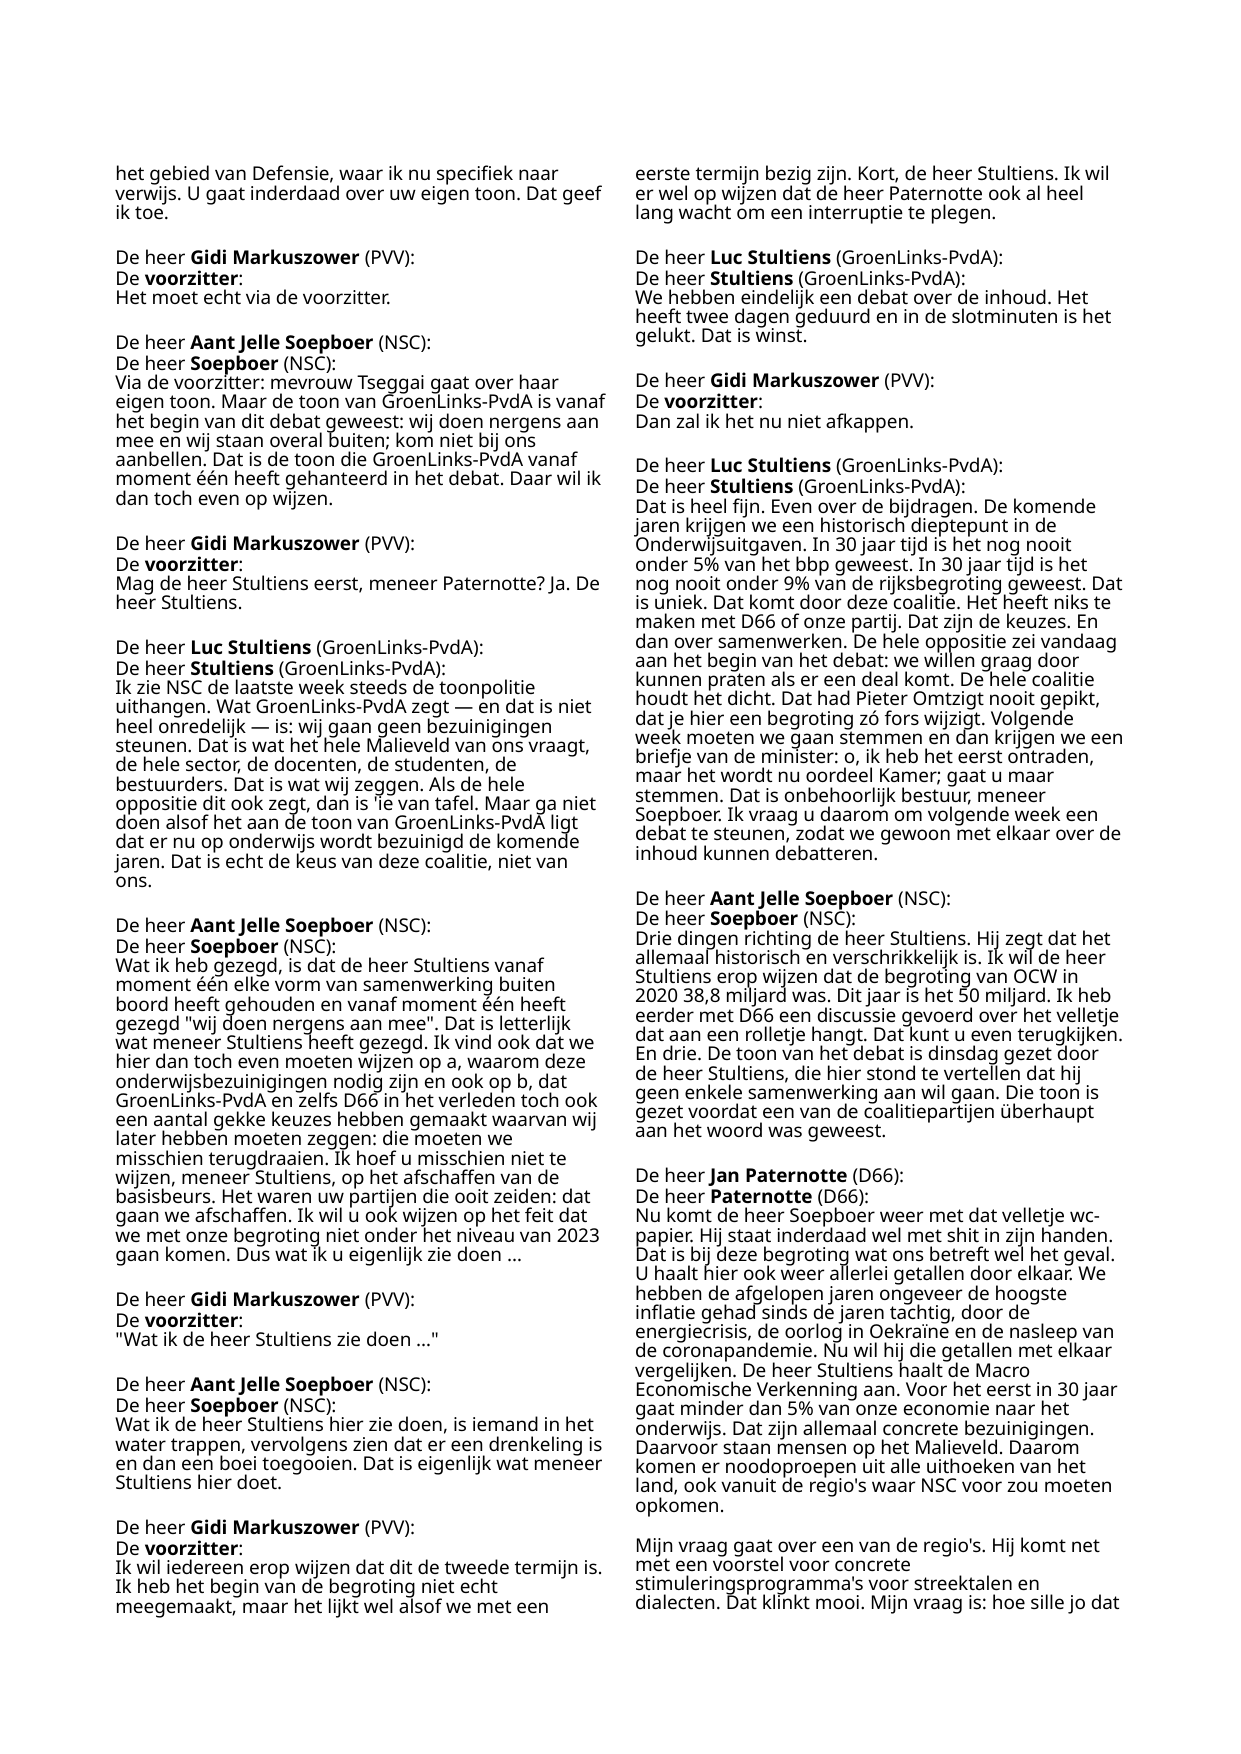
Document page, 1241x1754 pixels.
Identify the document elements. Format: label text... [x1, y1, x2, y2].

text De heer Soepboer (NSC): [115, 938, 605, 957]
text De voorzitter: [115, 1540, 605, 1559]
text De heer Stultiens (GroenLinks-PvdA): [635, 478, 1125, 498]
text De heer Soepboer (NSC): [115, 355, 605, 374]
text De heer Aant Jelle Soepboer (NSC): [115, 329, 605, 355]
text De heer Soepboer (NSC): [635, 910, 1125, 930]
text De heer Aant Jelle Soepboer (NSC): [635, 885, 1125, 910]
text De heer Paternotte (D66): [635, 1188, 1125, 1207]
text De heer Soepboer (NSC): [115, 1397, 605, 1416]
text De heer Stultiens (GroenLinks-PvdA): [635, 270, 1125, 289]
text De heer Luc Stultiens (GroenLinks-PvdA): [635, 453, 1125, 478]
text "Wat ik de heer Stultiens zie doen …" [115, 1331, 605, 1350]
text De heer Aant Jelle Soepboer (NSC): [115, 912, 605, 938]
text De heer Jan Paternotte (D66): [635, 1162, 1125, 1188]
text We hebben eindelijk een debat over de inhoud. Het heeft twee dagen geduurd en in de slotminuten is het gelukt. Dat is winst. [635, 289, 1125, 347]
text De heer Aant Jelle Soepboer (NSC): [115, 1371, 605, 1397]
text Dat is heel fijn. Even over de bijdragen. De komende jaren krijgen we een historisch dieptepunt in de Onderwijsuitgaven. In 30 jaar tijd is het nog nooit onder 5% van het bbp geweest. In 30 jaar tijd is het nog nooit onder 9% van de rijksbegroting geweest. Dat is uniek. Dat komt door deze coalitie. Het heeft niks te maken met D66 of onze partij. Dat zijn de keuzes. En dan over samenwerken. De hele oppositie zei vandaag aan het begin van het debat: we willen graag door kunnen praten als er een deal komt. De hele coalitie houdt het dicht. Dat had Pieter Omtzigt nooit gepikt, dat je hier een begroting zó fors wijzigt. Volgende week moeten we gaan stemmen en dan krijgen we een briefje van de minister: o, ik heb het eerst ontraden, maar het wordt nu oordeel Kamer; gaat u maar stemmen. Dat is onbehoorlijk bestuur, meneer Soepboer. Ik vraag u daarom om volgende week een debat te steunen, zodat we gewoon met elkaar over de inhoud kunnen debatteren. [635, 498, 1125, 864]
text De heer Gidi Markuszower (PVV): [115, 244, 605, 270]
text Wat ik de heer Stultiens hier zie doen, is iemand in het water trappen, vervolgens zien dat er een drenkeling is en dan een boei toegooien. Dat is eigenlijk wat meneer Stultiens hier doet. [115, 1416, 605, 1493]
text De voorzitter: [115, 556, 605, 575]
text Wat ik heb gezegd, is dat de heer Stultiens vanaf moment één elke vorm van samenwerking buiten boord heeft gehouden en vanaf moment één heeft gezegd "wij doen nergens aan mee". Dat is letterlijk wat meneer Stultiens heeft gezegd. Ik vind ook dat we hier dan toch even moeten wijzen op a, waarom deze onderwijsbezuinigingen nodig zijn en ook op b, dat GroenLinks-PvdA en zelfs D66 in het verleden toch ook een aantal gekke keuzes hebben gemaakt waarvan wij later hebben moeten zeggen: die moeten we misschien terugdraaien. Ik hoef u misschien niet te wijzen, meneer Stultiens, op het afschaffen van de basisbeurs. Het waren uw partijen die ooit zeiden: dat gaan we afschaffen. Ik wil u ook wijzen op het feit dat we met onze begroting niet onder het niveau van 2023 gaan komen. Dus wat ik u eigenlijk zie doen … [115, 957, 605, 1265]
text Nu komt de heer Soepboer weer met dat velletje wc-papier. Hij staat inderdaad wel met shit in zijn handen. Dat is bij deze begroting wat ons betreft wel het geval. U haalt hier ook weer allerlei getallen door elkaar. We hebben de afgelopen jaren ongeveer de hoogste inflatie gehad sinds de jaren tachtig, door de energiecrisis, de oorlog in Oekraïne en de nasleep van de coronapandemie. Nu wil hij die getallen met elkaar vergelijken. De heer Stultiens haalt de Macro Economische Verkenning aan. Voor het eerst in 30 jaar gaat minder dan 5% van onze economie naar het onderwijs. Dat zijn allemaal concrete bezuinigingen. Daarvoor staan mensen op het Malieveld. Daarom komen er noodoproepen uit alle uithoeken van het land, ook vanuit de regio's waar NSC voor zou moeten opkomen. [635, 1207, 1125, 1516]
text De heer Gidi Markuszower (PVV): [115, 1514, 605, 1540]
text De heer Gidi Markuszower (PVV): [115, 1286, 605, 1312]
text Mag de heer Stultiens eerst, meneer Paternotte? Ja. De heer Stultiens. [115, 575, 605, 613]
text Mijn vraag gaat over een van de regio's. Hij komt net met een voorstel voor concrete stimuleringsprogramma's voor streektalen en dialecten. Dat klinkt mooi. Mijn vraag is: hoe sille jo dat [635, 1537, 1125, 1614]
text Via de voorzitter: mevrouw Tseggai gaat over haar eigen toon. Maar de toon van GroenLinks-PvdA is vanaf het begin van dit debat geweest: wij doen nergens aan mee en wij staan overal buiten; kom niet bij ons aanbellen. Dat is de toon die GroenLinks-PvdA vanaf moment één heeft gehanteerd in het debat. Daar wil ik dan toch even op wijzen. [115, 374, 605, 509]
text De heer Stultiens (GroenLinks-PvdA): [115, 660, 605, 679]
text De heer Luc Stultiens (GroenLinks-PvdA): [635, 244, 1125, 270]
text Ik wil iedereen erop wijzen dat dit de tweede termijn is. Ik heb het begin van de begroting niet echt meegemaakt, maar het lijkt wel alsof we met een [115, 1559, 605, 1617]
text Het moet echt via de voorzitter. [115, 289, 605, 308]
text De heer Luc Stultiens (GroenLinks-PvdA): [115, 634, 605, 660]
text Drie dingen richting de heer Stultiens. Hij zegt dat het allemaal historisch en verschrikkelijk is. Ik wil de heer Stultiens erop wijzen dat de begroting van OCW in 2020 38,8 miljard was. Dit jaar is het 50 miljard. Ik heb eerder met D66 een discussie gevoerd over het velletje dat aan een rolletje hangt. Dat kunt u even terugkijken. En drie. De toon van het debat is dinsdag gezet door de heer Stultiens, die hier stond te vertellen dat hij geen enkele samenwerking aan wil gaan. Die toon is gezet voordat een van de coalitiepartijen überhaupt aan het woord was geweest. [635, 930, 1125, 1142]
text De heer Gidi Markuszower (PVV): [635, 368, 1125, 393]
text De voorzitter: [115, 1312, 605, 1331]
text het gebied van Defensie, waar ik nu specifiek naar verwijs. U gaat inderdaad over uw eigen toon. Dat geef ik toe. [115, 165, 605, 223]
text De heer Gidi Markuszower (PVV): [115, 530, 605, 556]
text De voorzitter: [115, 270, 605, 289]
text Ik zie NSC de laatste week steeds de toonpolitie uithangen. Wat GroenLinks-PvdA zegt — en dat is niet heel onredelijk — is: wij gaan geen bezuinigingen steunen. Dat is wat het hele Malieveld van ons vraagt, de hele sector, de docenten, de studenten, de bestuurders. Dat is wat wij zeggen. Als de hele oppositie dit ook zegt, dan is 'ie van tafel. Maar ga niet doen alsof het aan de toon van GroenLinks-PvdA ligt dat er nu op onderwijs wordt bezuinigd de komende jaren. Dat is echt de keus van deze coalitie, niet van ons. [115, 679, 605, 891]
text Dan zal ik het nu niet afkappen. [635, 413, 1125, 432]
text De voorzitter: [635, 393, 1125, 413]
text eerste termijn bezig zijn. Kort, de heer Stultiens. Ik wil er wel op wijzen dat de heer Paternotte ook al heel lang wacht om een interruptie te plegen. [635, 165, 1125, 223]
